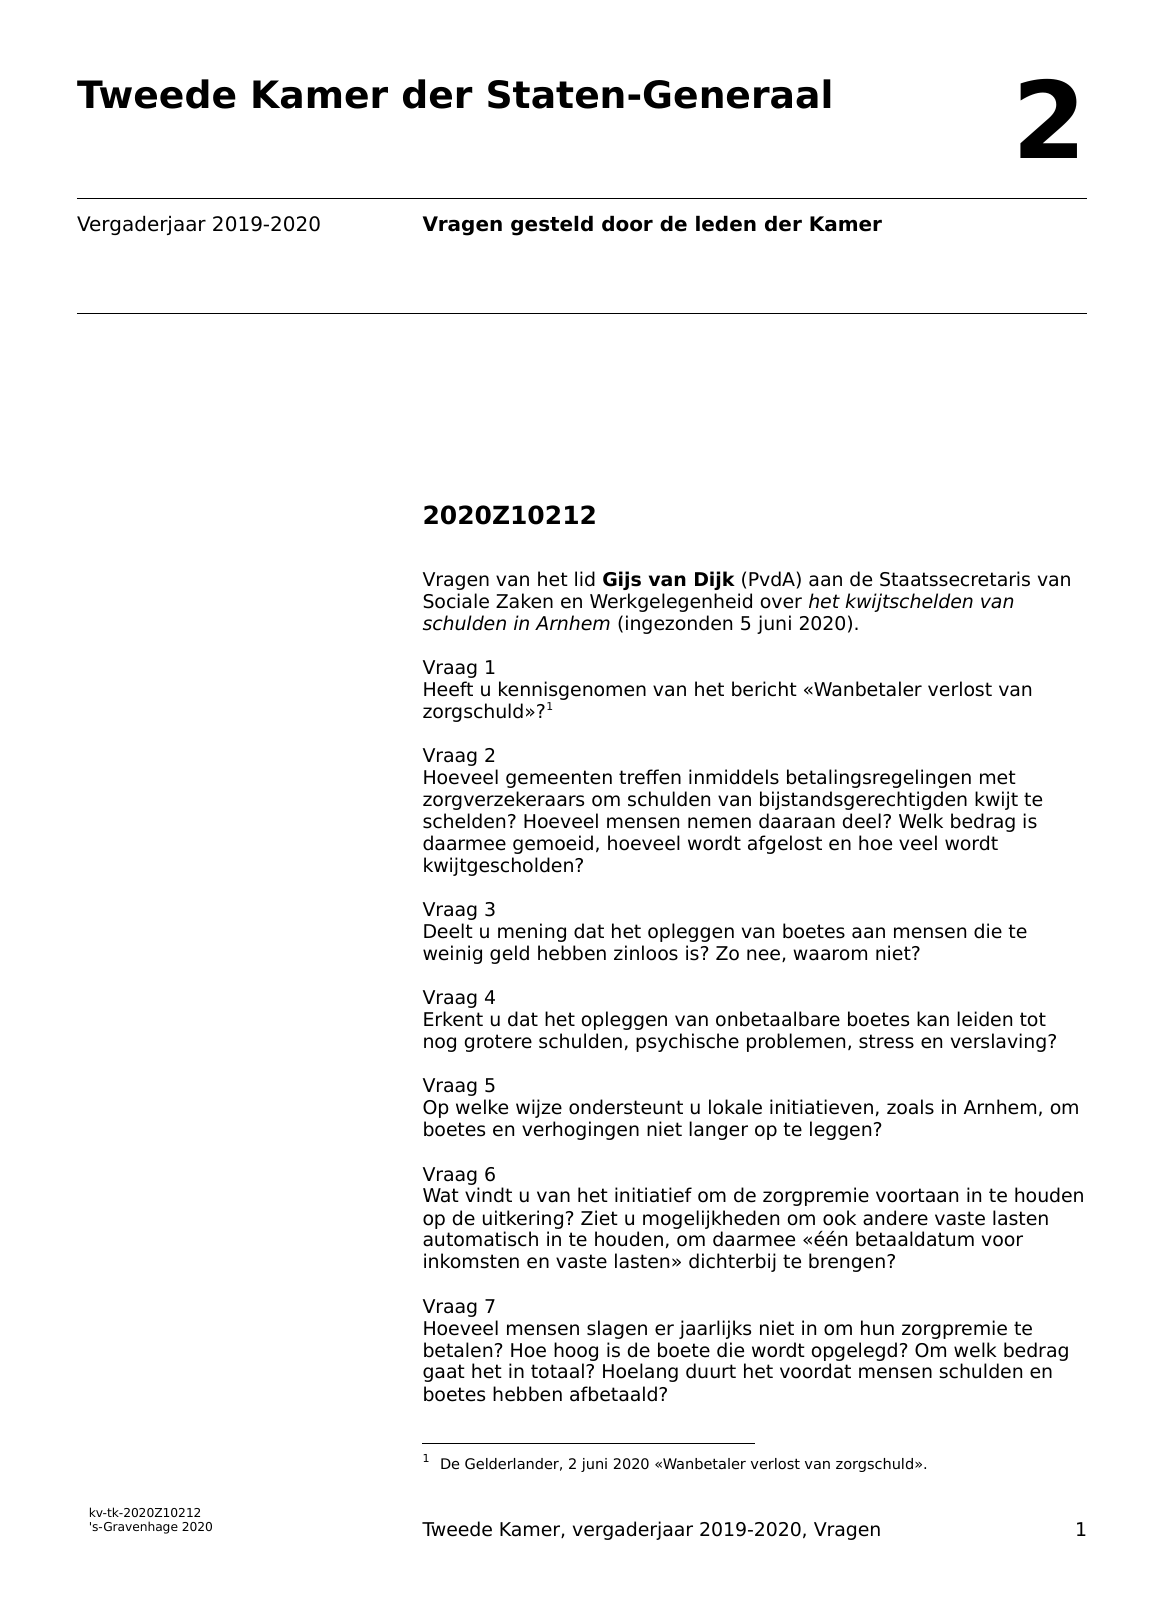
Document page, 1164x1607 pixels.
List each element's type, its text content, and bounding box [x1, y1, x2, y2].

text Vraag 1 [422, 657, 1087, 679]
text 's-Gravenhage 2020 [88, 1520, 323, 1534]
text 2020Z10212 [422, 501, 1087, 531]
text Vraag 5 [422, 1075, 1087, 1097]
text Wat vindt u van het initiatief om de zorgpremie voortaan in te houden op de uitkering? Ziet u mogelijkheden om ook andere vaste lasten automatisch in te houden, om daarmee «één betaaldatum voor inkomsten en vaste lasten» dichterbij te brengen? [422, 1185, 1087, 1273]
table_cell Vragen gesteld door de leden der Kamer [422, 199, 1087, 313]
text Vraag 3 [422, 899, 1087, 921]
table_cell Vergaderjaar 2019-2020 [77, 199, 422, 313]
text Vraag 4 [422, 987, 1087, 1009]
text Heeft u kennisgenomen van het bericht «Wanbetaler verlost van zorgschuld»? [422, 679, 1087, 723]
table_header Tweede Kamer der Staten-Generaal [77, 59, 886, 198]
text Erkent u dat het opleggen van onbetaalbare boetes kan leiden tot nog grotere schulden, psychische problemen, stress en verslaving? [422, 1009, 1087, 1053]
text Hoeveel mensen slagen er jaarlijks niet in om hun zorgpremie te betalen? Hoe hoog is de boete die wordt opgelegd? Om welk bedrag gaat het in totaal? Hoelang duurt het voordat mensen schulden en boetes hebben afbetaald? [422, 1317, 1087, 1405]
text Vraag 6 [422, 1163, 1087, 1185]
text Hoeveel gemeenten treffen inmiddels betalingsregelingen met zorgverzekeraars om schulden van bijstandsgerechtigden kwijt te schelden? Hoeveel mensen nemen daaraan deel? Welk bedrag is daarmee gemoeid, hoeveel wordt afgelost en hoe veel wordt kwijtgescholden? [422, 767, 1087, 877]
table_header 2 [886, 59, 1087, 198]
text Op welke wijze ondersteunt u lokale initiatieven, zoals in Arnhem, om boetes en verhogingen niet langer op te leggen? [422, 1097, 1087, 1141]
text Deelt u mening dat het opleggen van boetes aan mensen die te weinig geld hebben zinloos is? Zo nee, waarom niet? [422, 921, 1087, 965]
text Vraag 7 [422, 1296, 1087, 1317]
text Vragen van het lid Gijs van Dijk (PvdA) aan de Staatssecretaris van Sociale Zaken en Werkgelegenheid over het kwijtschelden van schulden in Arnhem (ingezonden 5 juni 2020). [422, 569, 1087, 635]
text Vraag 2 [422, 745, 1087, 767]
text De Gelderlander, 2 juni 2020 «Wanbetaler verlost van zorgschuld». [422, 1452, 1087, 1474]
text kv-tk-2020Z10212 [88, 1506, 323, 1520]
